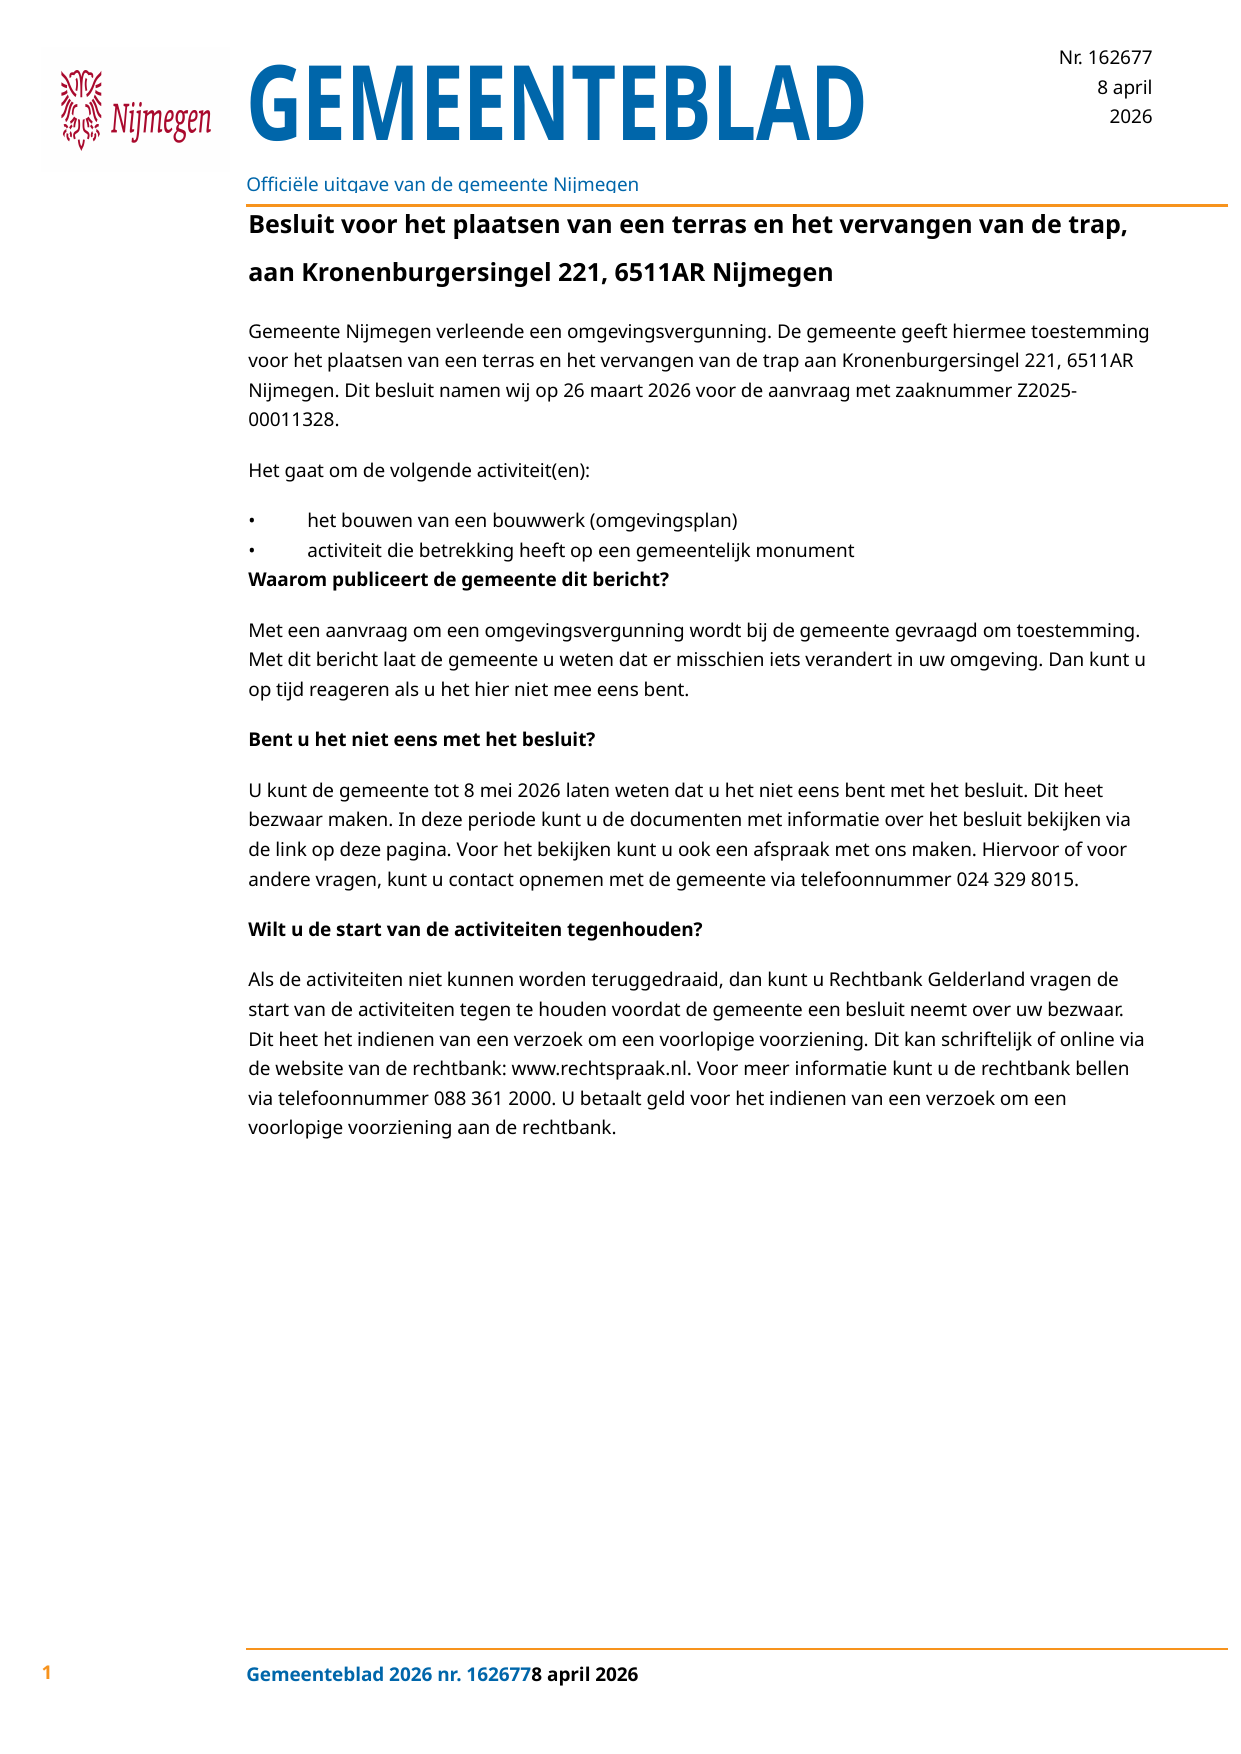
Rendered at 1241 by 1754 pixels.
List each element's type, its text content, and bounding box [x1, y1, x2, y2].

text Gemeente Nijmegen verleende een omgevingsvergunning. De gemeente geeft hiermee toestemming voor het plaatsen van een terras en het vervangen van de trap aan Kronenburgersingel 221, 6511AR Nijmegen. Dit besluit namen wij op 26 maart 2026 voor de aanvraag met zaaknummer Z2025-00011328. [248, 318, 1152, 432]
text Als de activiteiten niet kunnen worden teruggedraaid, dan kunt u Rechtbank Gelderland vragen de start van de activiteiten tegen te houden voordat de gemeente een besluit neemt over uw bezwaar. Dit heet het indienen van een verzoek om een voorlopige voorziening. Dit kan schriftelijk of online via de website van de rechtbank: www.rechtspraak.nl. Voor meer informatie kunt u de rechtbank bellen via telefoonnummer 088 361 2000. U betaalt geld voor het indienen van een verzoek om een voorlopige voorziening aan de rechtbank. [248, 967, 1152, 1140]
list het bouwen van een bouwwerk (omgevingsplan) [248, 507, 1152, 533]
text Het gaat om de volgende activiteit(en): [248, 457, 1152, 483]
text Wilt u de start van de activiteiten tegenhouden? [248, 916, 1152, 942]
text Met een aanvraag om een omgevingsvergunning wordt bij de gemeente gevraagd om toestemming. Met dit bericht laat de gemeente u weten dat er misschien iets verandert in uw omgeving. Dan kunt u op tijd reageren als u het hier niet mee eens bent. [248, 617, 1152, 702]
text Bent u het niet eens met het besluit? [248, 727, 1152, 752]
picture [41, 47, 231, 172]
text Besluit voor het plaatsen van een terras en het vervangen van de trap, aan Kronenburgersingel 221, 6511AR Nijmegen [248, 207, 1152, 288]
text U kunt de gemeente tot 8 mei 2026 laten weten dat u het niet eens bent met het besluit. Dit heet bezwaar maken. In deze periode kunt u de documenten met informatie over het besluit bekijken via de link op deze pagina. Voor het bekijken kunt u ook een afspraak met ons maken. Hiervoor of voor andere vragen, kunt u contact opnemen met de gemeente via telefoonnummer 024 329 8015. [248, 777, 1152, 892]
text Waarom publiceert de gemeente dit bericht? [248, 567, 1152, 592]
list activiteit die betrekking heeft op een gemeentelijk monument [248, 537, 1152, 563]
